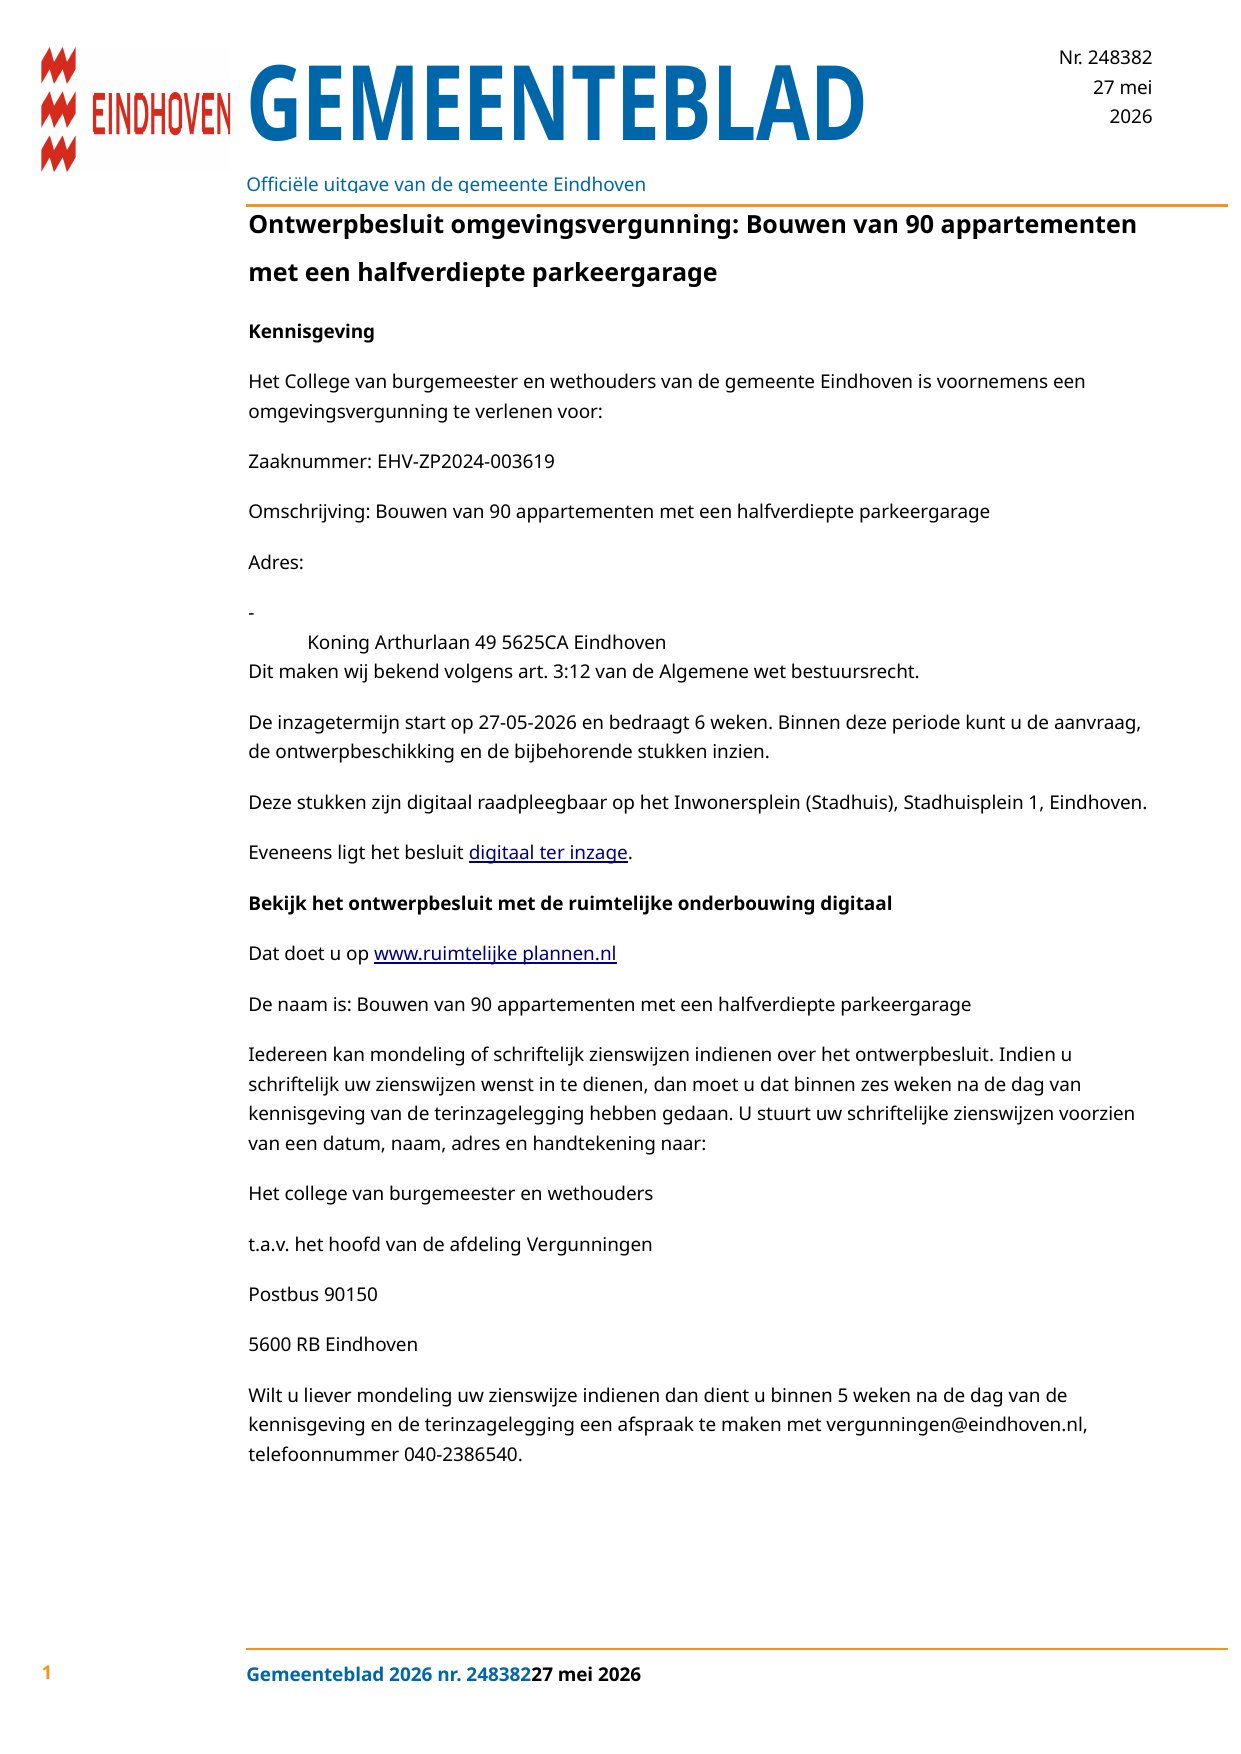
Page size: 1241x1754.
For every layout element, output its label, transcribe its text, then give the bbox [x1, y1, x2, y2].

text Adres: [248, 549, 1152, 575]
picture [41, 47, 231, 172]
text Het College van burgemeester en wethouders van de gemeente Eindhoven is voornemens een omgevingsvergunning te verlenen voor: [248, 368, 1152, 424]
text Dit maken wij bekend volgens art. 3:12 van de Algemene wet bestuursrecht. [248, 659, 1152, 684]
text Wilt u liever mondeling uw zienswijze indienen dan dient u binnen 5 weken na de dag van de kennisgeving en de terinzagelegging een afspraak te maken met vergunningen@eindhoven.nl, telefoonnummer 040-2386540. [248, 1382, 1152, 1467]
text Zaaknummer: EHV-ZP2024-003619 [248, 448, 1152, 474]
text t.a.v. het hoofd van de afdeling Vergunningen [248, 1231, 1152, 1257]
text Dat doet u op www.ruimtelijke plannen.nl [248, 940, 1152, 966]
text De inzagetermijn start op 27-05-2026 en bedraagt 6 weken. Binnen deze periode kunt u de aanvraag, de ontwerpbeschikking en de bijbehorende stukken inzien. [248, 709, 1152, 764]
text Deze stukken zijn digitaal raadpleegbaar op het Inwonersplein (Stadhuis), Stadhuisplein 1, Eindhoven. [248, 789, 1152, 815]
text Kennisgeving [248, 318, 1152, 344]
text Ontwerpbesluit omgevingsvergunning: Bouwen van 90 appartementen met een halfverdiepte parkeergarage [248, 207, 1152, 288]
text Bekijk het ontwerpbesluit met de ruimtelijke onderbouwing digitaal [248, 890, 1152, 916]
text Eveneens ligt het besluit digitaal ter inzage. [248, 839, 1152, 865]
text Het college van burgemeester en wethouders [248, 1180, 1152, 1206]
text 5600 RB Eindhoven [248, 1332, 1152, 1357]
list Koning Arthurlaan 49 5625CA Eindhoven [248, 629, 1152, 655]
text De naam is: Bouwen van 90 appartementen met een halfverdiepte parkeergarage [248, 991, 1152, 1017]
text Postbus 90150 [248, 1281, 1152, 1307]
text Omschrijving: Bouwen van 90 appartementen met een halfverdiepte parkeergarage [248, 499, 1152, 524]
text Iedereen kan mondeling of schriftelijk zienswijzen indienen over het ontwerpbesluit. Indien u schriftelijk uw zienswijzen wenst in te dienen, dan moet u dat binnen zes weken na de dag van kennisgeving van de terinzagelegging hebben gedaan. U stuurt uw schriftelijke zienswijzen voorzien van een datum, naam, adres en handtekening naar: [248, 1041, 1152, 1156]
